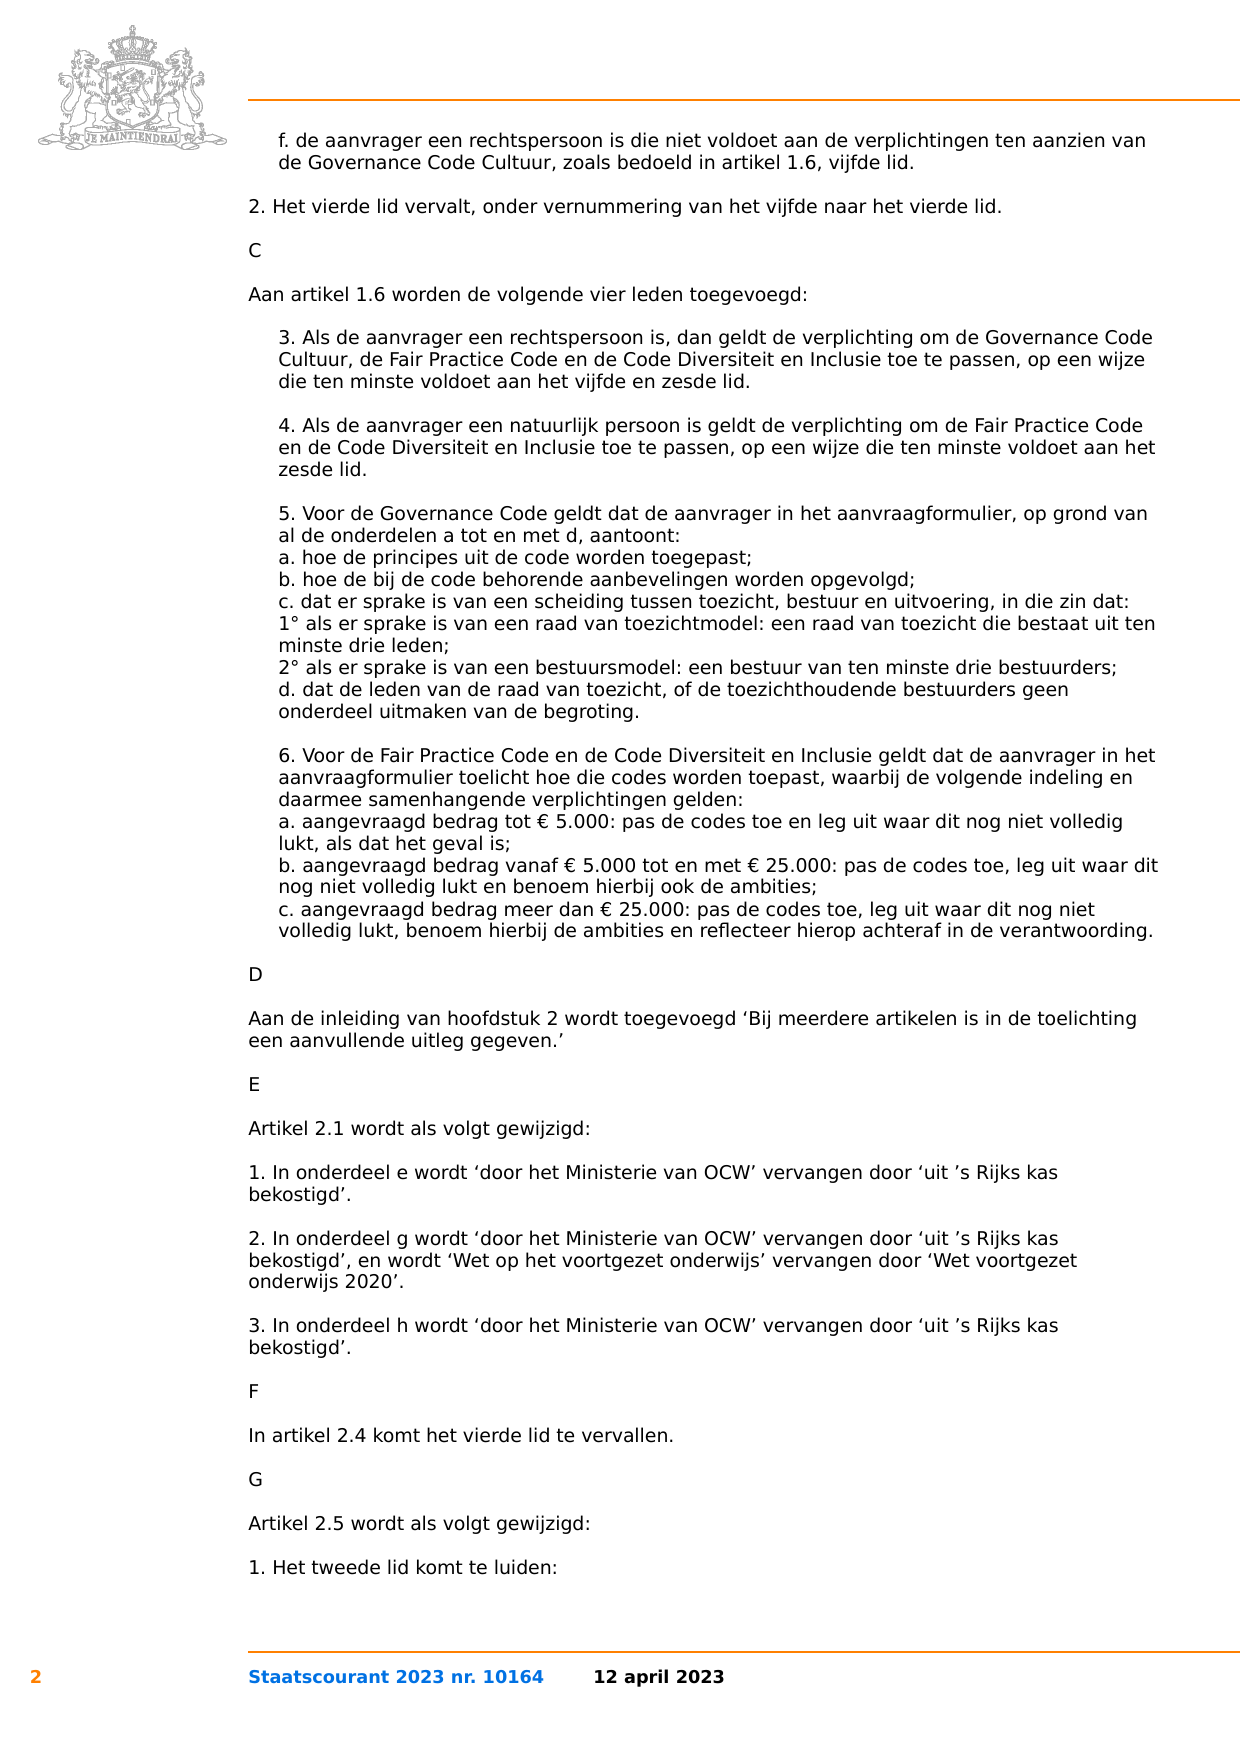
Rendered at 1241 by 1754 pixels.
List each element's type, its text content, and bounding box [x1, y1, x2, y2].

text b. aangevraagd bedrag vanaf € 5.000 tot en met € 25.000: pas de codes toe, leg uit waar dit nog niet volledig lukt en benoem hierbij ook de ambities; [278, 854, 1163, 898]
text a. hoe de principes uit de code worden toegepast; [278, 547, 1163, 569]
text 2. In onderdeel g wordt ‘door het Ministerie van OCW’ vervangen door ‘uit ’s Rijks kas bekostigd’, en wordt ‘Wet op het voortgezet onderwijs’ vervangen door ‘Wet voortgezet onderwijs 2020’. [248, 1227, 1163, 1293]
text 1° als er sprake is van een raad van toezichtmodel: een raad van toezicht die bestaat uit ten minste drie leden; [278, 613, 1163, 657]
text a. aangevraagd bedrag tot € 5.000: pas de codes toe en leg uit waar dit nog niet volledig lukt, als dat het geval is; [278, 811, 1163, 854]
text G [248, 1469, 1163, 1491]
text Aan de inleiding van hoofdstuk 2 wordt toegevoegd ‘Bij meerdere artikelen is in de toelichting een aanvullende uitleg gegeven.’ [248, 1008, 1163, 1052]
text 4. Als de aanvrager een natuurlijk persoon is geldt de verplichting om de Fair Practice Code en de Code Diversiteit en Inclusie toe te passen, op een wijze die ten minste voldoet aan het zesde lid. [278, 415, 1163, 481]
text 6. Voor de Fair Practice Code en de Code Diversiteit en Inclusie geldt dat de aanvrager in het aanvraagformulier toelicht hoe die codes worden toepast, waarbij de volgende indeling en daarmee samenhangende verplichtingen gelden: [278, 744, 1163, 811]
text d. dat de leden van de raad van toezicht, of de toezichthoudende bestuurders geen onderdeel uitmaken van de begroting. [278, 679, 1163, 723]
text f. de aanvrager een rechtspersoon is die niet voldoet aan de verplichtingen ten aanzien van de Governance Code Cultuur, zoals bedoeld in artikel 1.6, vijfde lid. [278, 130, 1163, 174]
text E [248, 1074, 1163, 1096]
text F [248, 1381, 1163, 1403]
picture [38, 25, 227, 150]
text 1. In onderdeel e wordt ‘door het Ministerie van OCW’ vervangen door ‘uit ’s Rijks kas bekostigd’. [248, 1162, 1163, 1206]
text Artikel 2.1 wordt als volgt gewijzigd: [248, 1118, 1163, 1140]
text c. dat er sprake is van een scheiding tussen toezicht, bestuur en uitvoering, in die zin dat: [278, 591, 1163, 613]
text 3. Als de aanvrager een rechtspersoon is, dan geldt de verplichting om de Governance Code Cultuur, de Fair Practice Code en de Code Diversiteit en Inclusie toe te passen, op een wijze die ten minste voldoet aan het vijfde en zesde lid. [278, 327, 1163, 393]
text 3. In onderdeel h wordt ‘door het Ministerie van OCW’ vervangen door ‘uit ’s Rijks kas bekostigd’. [248, 1315, 1163, 1359]
text In artikel 2.4 komt het vierde lid te vervallen. [248, 1425, 1163, 1447]
text 2° als er sprake is van een bestuursmodel: een bestuur van ten minste drie bestuurders; [278, 657, 1163, 679]
text 5. Voor de Governance Code geldt dat de aanvrager in het aanvraagformulier, op grond van al de onderdelen a tot en met d, aantoont: [278, 503, 1163, 547]
text 1. Het tweede lid komt te luiden: [248, 1557, 1163, 1578]
text Aan artikel 1.6 worden de volgende vier leden toegevoegd: [248, 283, 1163, 305]
text D [248, 964, 1163, 986]
text Artikel 2.5 wordt als volgt gewijzigd: [248, 1513, 1163, 1535]
text b. hoe de bij de code behorende aanbevelingen worden opgevolgd; [278, 569, 1163, 591]
text c. aangevraagd bedrag meer dan € 25.000: pas de codes toe, leg uit waar dit nog niet volledig lukt, benoem hierbij de ambities en reflecteer hierop achteraf in de verantwoording. [278, 898, 1163, 942]
text C [248, 239, 1163, 262]
text 2. Het vierde lid vervalt, onder vernummering van het vijfde naar het vierde lid. [248, 196, 1163, 218]
